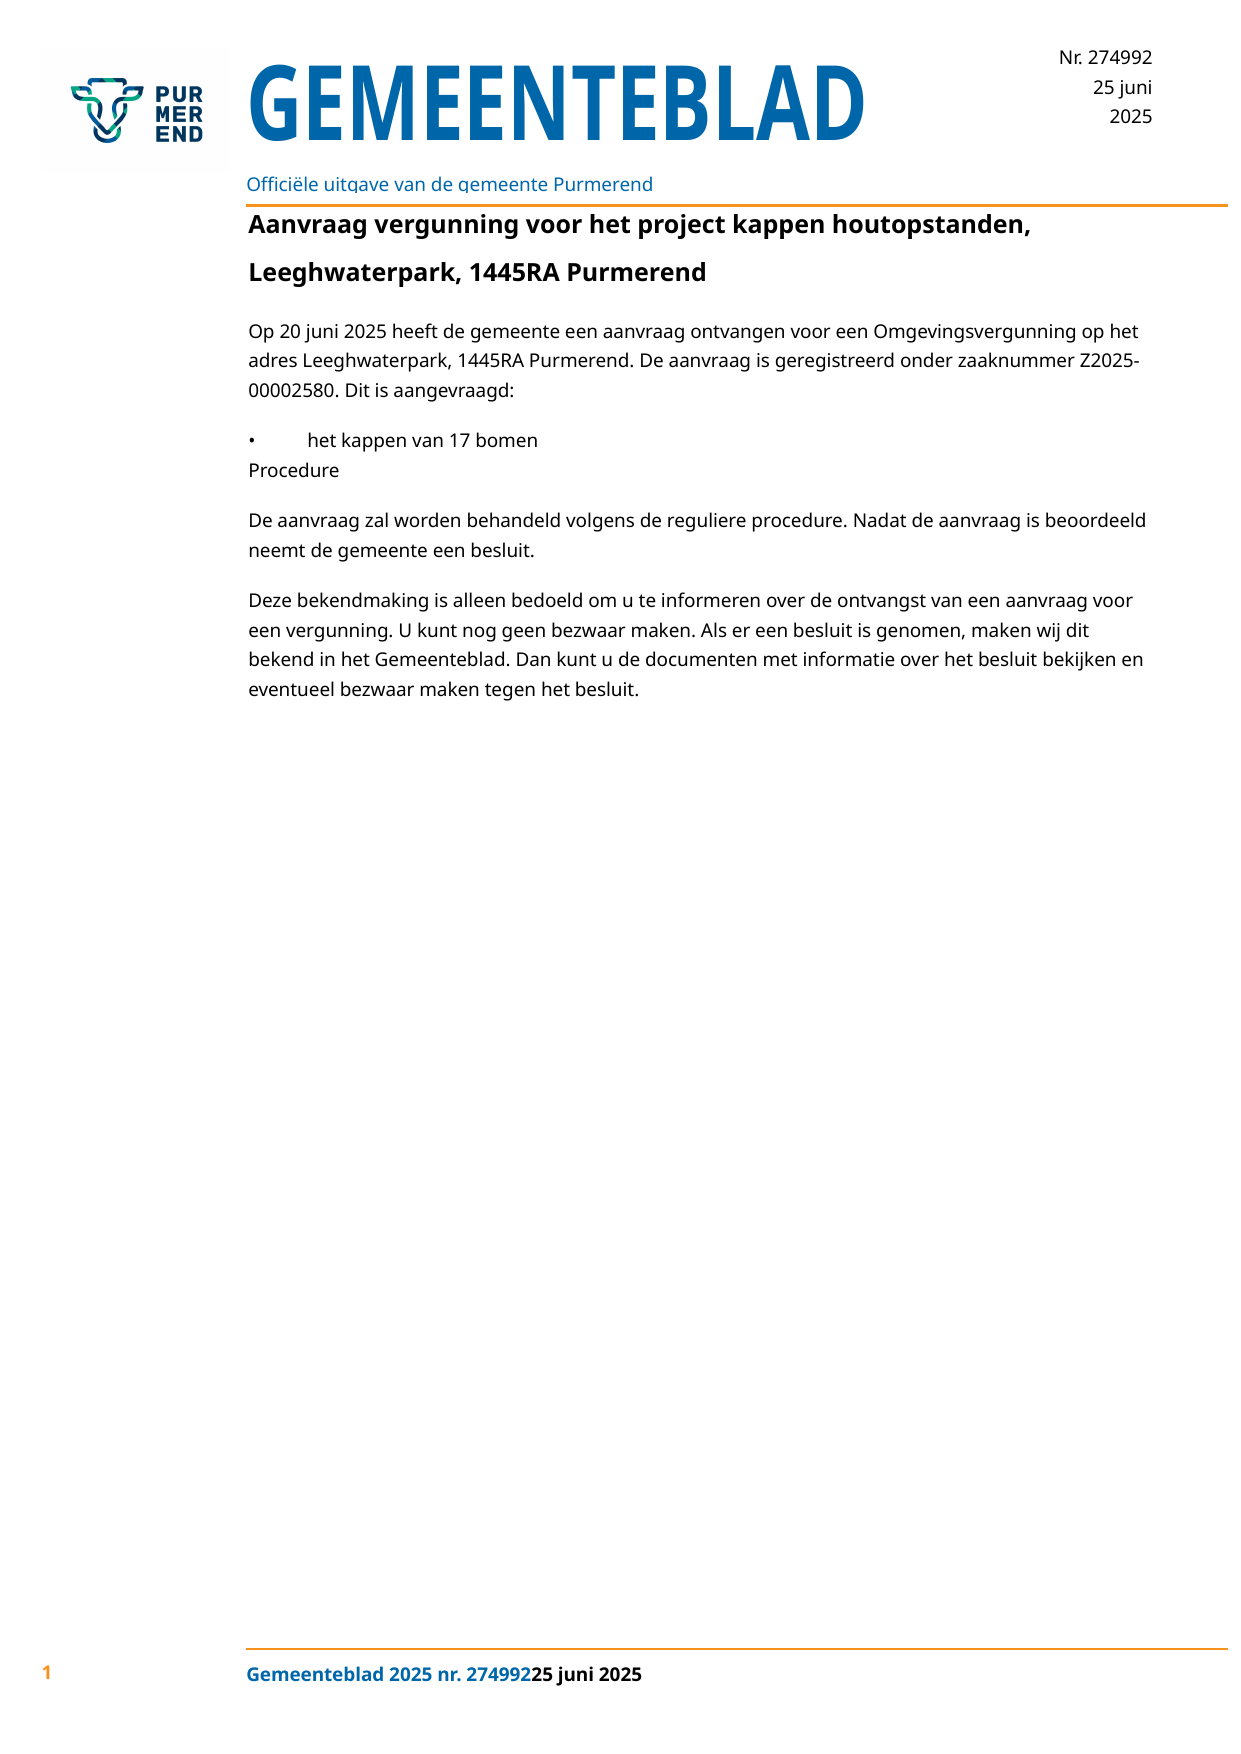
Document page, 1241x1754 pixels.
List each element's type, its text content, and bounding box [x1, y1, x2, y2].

text Procedure [248, 457, 1152, 483]
text Deze bekendmaking is alleen bedoeld om u te informeren over de ontvangst van een aanvraag voor een vergunning. U kunt nog geen bezwaar maken. Als er een besluit is genomen, maken wij dit bekend in het Gemeenteblad. Dan kunt u de documenten met informatie over het besluit bekijken en eventueel bezwaar maken tegen het besluit. [248, 587, 1152, 702]
text Aanvraag vergunning voor het project kappen houtopstanden, Leeghwaterpark, 1445RA Purmerend [248, 207, 1152, 288]
text Op 20 juni 2025 heeft de gemeente een aanvraag ontvangen voor een Omgevingsvergunning op het adres Leeghwaterpark, 1445RA Purmerend. De aanvraag is geregistreerd onder zaaknummer Z2025-00002580. Dit is aangevraagd: [248, 318, 1152, 403]
picture [41, 47, 231, 172]
list het kappen van 17 bomen [248, 427, 1152, 453]
text De aanvraag zal worden behandeld volgens de reguliere procedure. Nadat de aanvraag is beoordeeld neemt de gemeente een besluit. [248, 507, 1152, 563]
